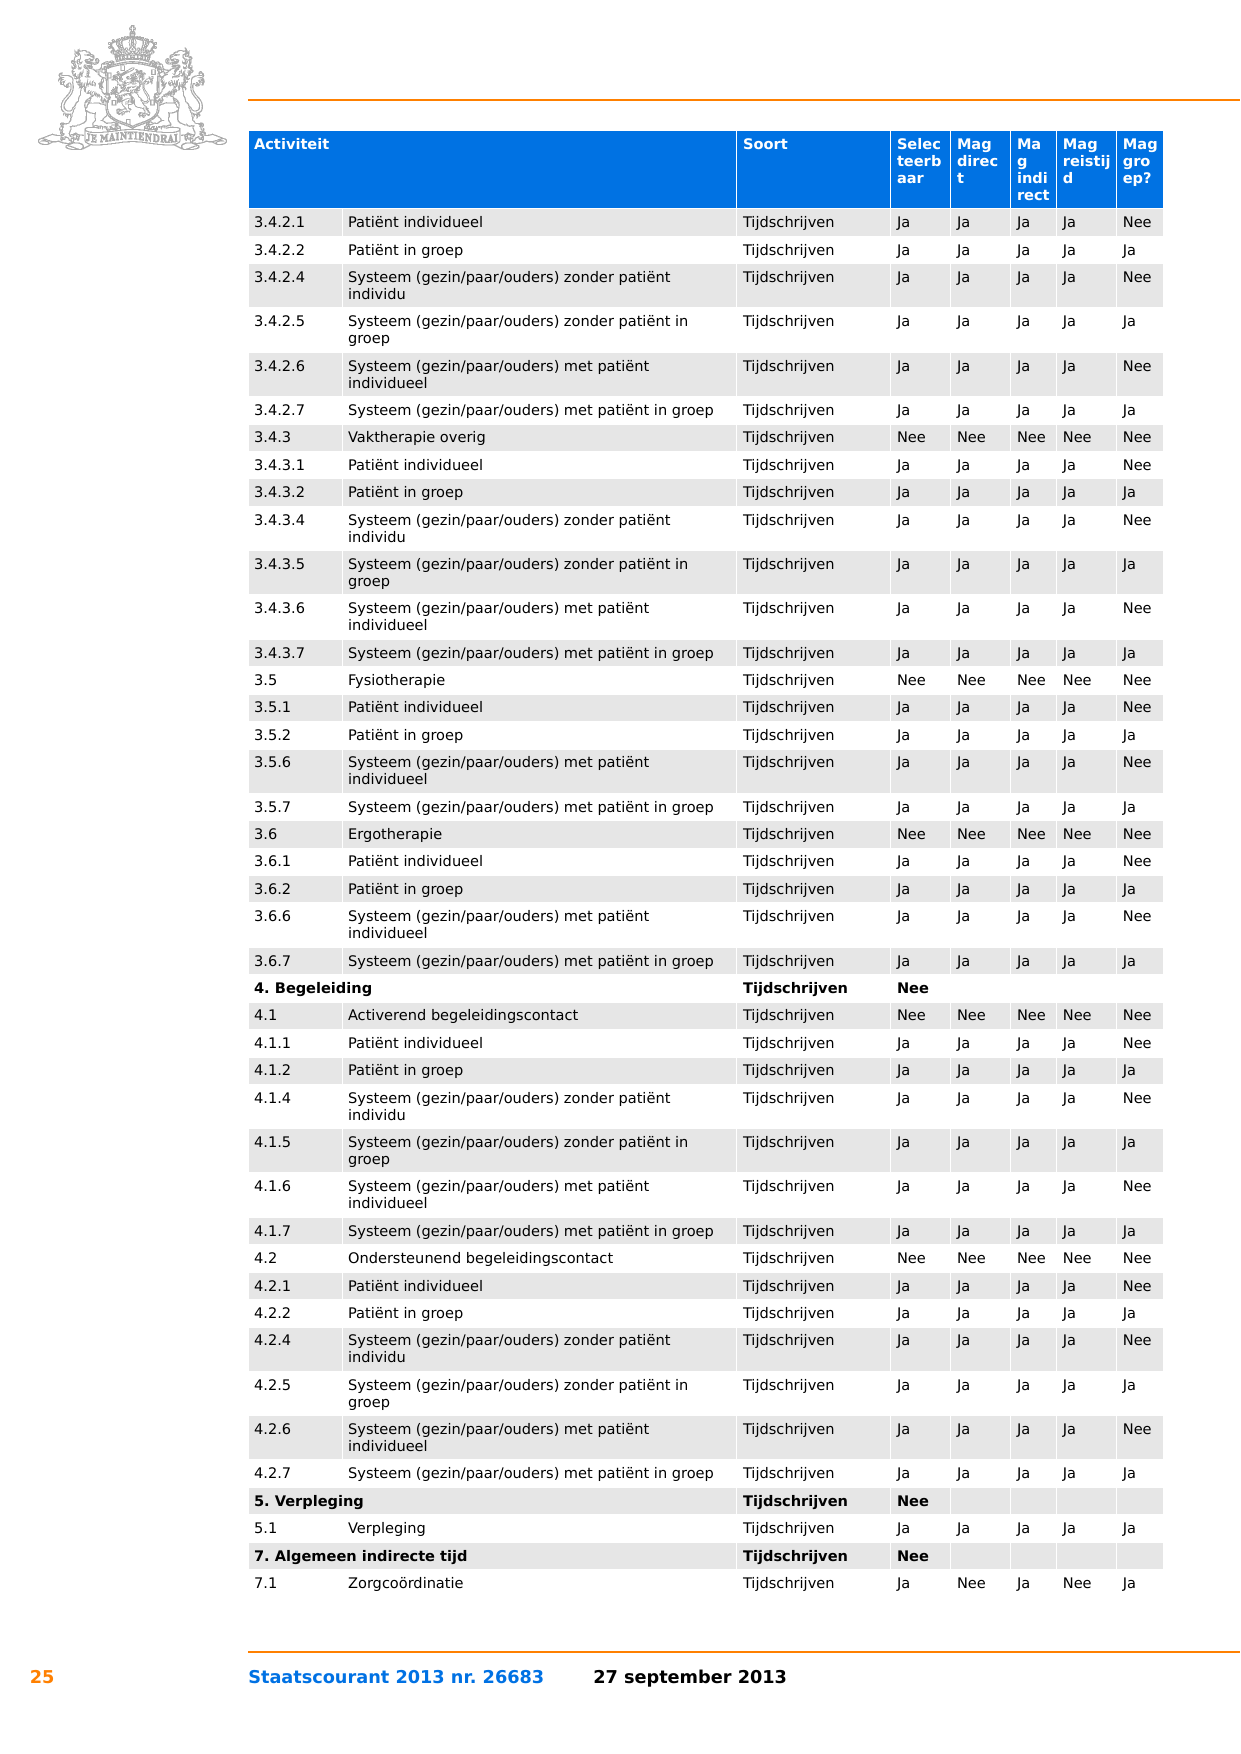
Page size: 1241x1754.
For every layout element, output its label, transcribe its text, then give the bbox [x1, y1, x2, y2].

table_cell Ja [1057, 1129, 1116, 1172]
table_cell 3.4.2.2 [249, 237, 342, 263]
table_cell [1011, 975, 1056, 1002]
table_cell Ja [951, 722, 1010, 748]
table_cell Ja [1057, 1218, 1116, 1244]
table_cell Nee [951, 425, 1010, 451]
table_cell Nee [1117, 264, 1163, 307]
table_cell Ja [1011, 794, 1056, 820]
table_cell 4.2.7 [249, 1461, 342, 1487]
table_cell Ja [1057, 397, 1116, 423]
table_cell Ja [1011, 750, 1056, 793]
table_cell Ja [891, 1174, 950, 1217]
table_cell Tijdschrijven [737, 425, 890, 451]
table_cell Ja [1057, 452, 1116, 478]
table_cell Systeem (gezin/paar/ouders) zonder patiënt individu [343, 1328, 736, 1371]
table_cell Ja [951, 397, 1010, 423]
table_cell Ja [891, 794, 950, 820]
table_cell Systeem (gezin/paar/ouders) met patiënt in groep [343, 948, 736, 974]
table_cell Ja [891, 1372, 950, 1415]
table_cell Ja [1057, 1515, 1116, 1542]
table_cell Ja [1117, 237, 1163, 263]
table_cell Tijdschrijven [737, 750, 890, 793]
table_cell Ja [1057, 876, 1116, 902]
table_cell Ja [1011, 551, 1056, 594]
table_cell Tijdschrijven [737, 1218, 890, 1244]
table_cell Ja [951, 640, 1010, 666]
table_cell Patiënt individueel [343, 1030, 736, 1056]
table_cell Ja [1057, 309, 1116, 352]
table_cell Patiënt in groep [343, 237, 736, 263]
table_cell Tijdschrijven [737, 794, 890, 820]
table_cell Tijdschrijven [737, 876, 890, 902]
table_cell Nee [1117, 1328, 1163, 1371]
table_cell Ja [891, 237, 950, 263]
table_cell Nee [891, 975, 950, 1002]
table_cell 3.4.2.7 [249, 397, 342, 423]
table_cell Ja [1057, 479, 1116, 506]
table_cell Ja [951, 695, 1010, 721]
table_cell Ja [891, 353, 950, 396]
table_cell Ja [891, 1328, 950, 1371]
table_cell [1117, 975, 1163, 1002]
table_cell Tijdschrijven [737, 1300, 890, 1326]
table_cell Ja [1057, 264, 1116, 307]
table_cell Tijdschrijven [737, 1488, 890, 1514]
table_cell Patiënt in groep [343, 479, 736, 506]
table_cell Tijdschrijven [737, 1328, 890, 1371]
table_cell 5. Verpleging [249, 1488, 736, 1514]
table_cell Ja [1057, 695, 1116, 721]
table_cell [1011, 1488, 1056, 1514]
table_cell Ja [1011, 722, 1056, 748]
table_cell Systeem (gezin/paar/ouders) zonder patiënt individu [343, 507, 736, 550]
table_cell Nee [1011, 425, 1056, 451]
table_cell Tijdschrijven [737, 507, 890, 550]
table_cell Ja [891, 849, 950, 875]
table_cell Ja [1011, 309, 1056, 352]
table_cell Ja [891, 1300, 950, 1326]
table_header Mag reistijd [1057, 131, 1116, 208]
table_cell Ja [1057, 1030, 1116, 1056]
table_cell Ja [1011, 507, 1056, 550]
table_cell 3.6.7 [249, 948, 342, 974]
table_cell Ja [951, 794, 1010, 820]
table_cell Tijdschrijven [737, 1030, 890, 1056]
table_cell Ja [891, 1515, 950, 1542]
table_cell 3.6 [249, 821, 342, 848]
table_cell Tijdschrijven [737, 948, 890, 974]
table_cell Ja [891, 507, 950, 550]
table_cell Ja [1057, 1273, 1116, 1299]
table_cell Ja [951, 1174, 1010, 1217]
table_cell 4.1.4 [249, 1085, 342, 1128]
table_cell Nee [1057, 1245, 1116, 1272]
table_cell 3.4.3.5 [249, 551, 342, 594]
table_cell Patiënt individueel [343, 849, 736, 875]
table_cell Nee [951, 1245, 1010, 1272]
table_cell Ja [891, 1030, 950, 1056]
table_cell Nee [1117, 821, 1163, 848]
table_cell Nee [1117, 1174, 1163, 1217]
table_header Soort [737, 131, 890, 208]
table_cell 3.6.2 [249, 876, 342, 902]
table_cell Ja [1057, 750, 1116, 793]
table_cell 4. Begeleiding [249, 975, 736, 1002]
table_cell Nee [1057, 667, 1116, 694]
table_cell Ja [951, 1129, 1010, 1172]
table_cell 4.2.4 [249, 1328, 342, 1371]
table_header Mag direct [951, 131, 1010, 208]
table_cell [1117, 1543, 1163, 1569]
table_cell Ja [891, 948, 950, 974]
table_cell Ja [951, 1416, 1010, 1459]
table_cell Ja [891, 1273, 950, 1299]
table_cell Systeem (gezin/paar/ouders) zonder patiënt in groep [343, 309, 736, 352]
table_cell Tijdschrijven [737, 551, 890, 594]
table_cell Ja [1117, 551, 1163, 594]
table_cell Activerend begeleidingscontact [343, 1003, 736, 1029]
table_cell Systeem (gezin/paar/ouders) zonder patiënt individu [343, 264, 736, 307]
table_cell Systeem (gezin/paar/ouders) met patiënt in groep [343, 640, 736, 666]
table_cell Ja [891, 397, 950, 423]
table_cell Verpleging [343, 1515, 736, 1542]
table_cell Ja [1011, 1461, 1056, 1487]
table_cell Ja [951, 479, 1010, 506]
table_cell [1011, 1543, 1056, 1569]
table_cell Ja [951, 1218, 1010, 1244]
table_cell Ja [951, 1300, 1010, 1326]
table_cell 4.1.6 [249, 1174, 342, 1217]
table_cell Systeem (gezin/paar/ouders) zonder patiënt in groep [343, 1129, 736, 1172]
table_cell 3.5.7 [249, 794, 342, 820]
table_cell 4.1.2 [249, 1058, 342, 1084]
table_cell Ja [951, 1085, 1010, 1128]
table_cell Nee [1011, 667, 1056, 694]
table_cell Nee [1117, 695, 1163, 721]
table_cell Ja [951, 452, 1010, 478]
table_cell Nee [1011, 821, 1056, 848]
table_cell Ja [951, 309, 1010, 352]
table_cell Ja [1011, 1218, 1056, 1244]
table_cell 3.4.3.6 [249, 596, 342, 639]
table_cell Ja [951, 1030, 1010, 1056]
table_cell Ja [891, 596, 950, 639]
table_cell [951, 1543, 1010, 1569]
table_cell Ja [1117, 722, 1163, 748]
table_cell Ja [1057, 1300, 1116, 1326]
table_cell Tijdschrijven [737, 237, 890, 263]
table_cell Ja [1057, 1372, 1116, 1415]
table_cell Tijdschrijven [737, 209, 890, 236]
table_cell Systeem (gezin/paar/ouders) met patiënt in groep [343, 1218, 736, 1244]
table_cell Ja [1011, 237, 1056, 263]
table_cell 3.4.3.2 [249, 479, 342, 506]
table_cell 4.2.5 [249, 1372, 342, 1415]
table_cell Ja [951, 876, 1010, 902]
table_cell 4.2.1 [249, 1273, 342, 1299]
table_cell Ja [1117, 309, 1163, 352]
table_cell Ja [1057, 904, 1116, 947]
table_cell Ja [1011, 1129, 1056, 1172]
table_cell Ondersteunend begeleidingscontact [343, 1245, 736, 1272]
table_cell Ergotherapie [343, 821, 736, 848]
table_cell Systeem (gezin/paar/ouders) met patiënt individueel [343, 353, 736, 396]
table_cell 3.5 [249, 667, 342, 694]
table_cell 3.4.3.4 [249, 507, 342, 550]
table_cell Ja [951, 1058, 1010, 1084]
table_cell Tijdschrijven [737, 309, 890, 352]
table_cell [1057, 1543, 1116, 1569]
table_cell Tijdschrijven [737, 1372, 890, 1415]
table_cell Ja [891, 309, 950, 352]
table_cell Ja [891, 1129, 950, 1172]
table_cell Nee [1117, 750, 1163, 793]
table_cell Ja [951, 750, 1010, 793]
table_header Selecteerbaar [891, 131, 950, 208]
table_cell Ja [1011, 596, 1056, 639]
table_cell Systeem (gezin/paar/ouders) met patiënt individueel [343, 750, 736, 793]
table_cell Ja [1011, 1372, 1056, 1415]
table_cell Ja [1117, 1129, 1163, 1172]
table_cell Ja [1011, 640, 1056, 666]
table_cell [1057, 975, 1116, 1002]
table_cell Nee [1117, 596, 1163, 639]
table_cell Ja [891, 1570, 950, 1597]
table_cell Patiënt individueel [343, 695, 736, 721]
table_cell Zorgcoördinatie [343, 1570, 736, 1597]
table_cell 3.6.6 [249, 904, 342, 947]
table_cell Ja [891, 209, 950, 236]
table_cell Ja [951, 209, 1010, 236]
table_cell Ja [1057, 794, 1116, 820]
table_cell Systeem (gezin/paar/ouders) zonder patiënt in groep [343, 1372, 736, 1415]
table_cell Ja [891, 452, 950, 478]
table_cell Systeem (gezin/paar/ouders) met patiënt individueel [343, 904, 736, 947]
table_cell Ja [1011, 1570, 1056, 1597]
table_header Activiteit [249, 131, 736, 208]
table_cell Ja [1057, 1058, 1116, 1084]
table_cell Ja [1117, 397, 1163, 423]
table_cell Tijdschrijven [737, 397, 890, 423]
table_cell Ja [1011, 1085, 1056, 1128]
table_cell Ja [1057, 1461, 1116, 1487]
table_cell Ja [951, 551, 1010, 594]
table_cell 3.4.3.7 [249, 640, 342, 666]
table_cell Ja [1057, 237, 1116, 263]
table_cell Tijdschrijven [737, 1273, 890, 1299]
table_cell Ja [891, 479, 950, 506]
table_cell 7.1 [249, 1570, 342, 1597]
table_cell 4.2.6 [249, 1416, 342, 1459]
table_cell Tijdschrijven [737, 1570, 890, 1597]
table_cell 4.1.1 [249, 1030, 342, 1056]
table_cell Ja [891, 904, 950, 947]
table_cell Ja [951, 507, 1010, 550]
table_header Mag indirect [1011, 131, 1056, 208]
table_cell Tijdschrijven [737, 1129, 890, 1172]
table_cell Ja [1117, 640, 1163, 666]
table_cell Ja [951, 596, 1010, 639]
table_cell Ja [1057, 353, 1116, 396]
table_cell Ja [951, 1328, 1010, 1371]
table_cell Nee [1117, 1245, 1163, 1272]
table_cell Ja [1057, 1328, 1116, 1371]
table_cell Tijdschrijven [737, 849, 890, 875]
table_cell Systeem (gezin/paar/ouders) met patiënt individueel [343, 596, 736, 639]
table_cell Nee [1117, 667, 1163, 694]
table_cell Patiënt in groep [343, 1058, 736, 1084]
table_cell 4.2.2 [249, 1300, 342, 1326]
table_cell Ja [891, 1085, 950, 1128]
table_cell Ja [891, 264, 950, 307]
table_cell Nee [1117, 1030, 1163, 1056]
table_cell Nee [1117, 507, 1163, 550]
table_cell Ja [1011, 948, 1056, 974]
table_cell Ja [951, 1515, 1010, 1542]
table_cell Nee [1057, 1570, 1116, 1597]
table_cell Ja [891, 551, 950, 594]
table_cell Ja [1117, 948, 1163, 974]
table_cell Nee [951, 1570, 1010, 1597]
table_cell Ja [1117, 1218, 1163, 1244]
table_cell 3.4.2.6 [249, 353, 342, 396]
table_cell Ja [1011, 1058, 1056, 1084]
table_cell Ja [1011, 452, 1056, 478]
table_cell Patiënt individueel [343, 452, 736, 478]
table_cell Ja [1011, 849, 1056, 875]
table_cell Tijdschrijven [737, 1085, 890, 1128]
table_cell Ja [1011, 1515, 1056, 1542]
table_cell Systeem (gezin/paar/ouders) met patiënt in groep [343, 794, 736, 820]
table_cell Systeem (gezin/paar/ouders) zonder patiënt individu [343, 1085, 736, 1128]
table_cell Tijdschrijven [737, 1245, 890, 1272]
table_cell Ja [1057, 209, 1116, 236]
table_cell Ja [1057, 507, 1116, 550]
table_cell Systeem (gezin/paar/ouders) met patiënt individueel [343, 1174, 736, 1217]
table_cell Ja [951, 849, 1010, 875]
table_cell 3.4.2.1 [249, 209, 342, 236]
table_cell Ja [1117, 876, 1163, 902]
table_cell 7. Algemeen indirecte tijd [249, 1543, 736, 1569]
table_cell Tijdschrijven [737, 479, 890, 506]
table_cell Nee [891, 1543, 950, 1569]
table_cell Tijdschrijven [737, 1174, 890, 1217]
table_cell Nee [1117, 904, 1163, 947]
table_cell Nee [1117, 209, 1163, 236]
table_cell Nee [951, 667, 1010, 694]
table_cell Ja [1011, 1328, 1056, 1371]
table_cell Patiënt in groep [343, 1300, 736, 1326]
table_cell Tijdschrijven [737, 1515, 890, 1542]
table_cell Nee [1117, 425, 1163, 451]
table_cell Tijdschrijven [737, 1461, 890, 1487]
table_cell Ja [1057, 551, 1116, 594]
table_cell [1057, 1488, 1116, 1514]
table_cell Ja [1057, 640, 1116, 666]
table_cell Ja [951, 948, 1010, 974]
table_cell Nee [1117, 1416, 1163, 1459]
table_cell Patiënt in groep [343, 876, 736, 902]
table_cell Ja [1117, 1461, 1163, 1487]
table_cell 3.4.2.5 [249, 309, 342, 352]
picture [38, 25, 227, 150]
table_cell Tijdschrijven [737, 667, 890, 694]
table_cell Ja [1011, 1030, 1056, 1056]
table_cell Ja [1057, 722, 1116, 748]
table_cell Ja [891, 640, 950, 666]
table_cell Ja [891, 1218, 950, 1244]
table_cell Tijdschrijven [737, 1003, 890, 1029]
table_cell 3.5.1 [249, 695, 342, 721]
table_cell Nee [891, 1488, 950, 1514]
table_cell Ja [1011, 1174, 1056, 1217]
table_cell Tijdschrijven [737, 695, 890, 721]
table_cell Ja [951, 353, 1010, 396]
table_cell Nee [1117, 1003, 1163, 1029]
table_cell Fysiotherapie [343, 667, 736, 694]
table_cell Ja [1011, 479, 1056, 506]
table_cell Ja [951, 1461, 1010, 1487]
table_cell Ja [1011, 1273, 1056, 1299]
table_cell Tijdschrijven [737, 975, 890, 1002]
table_cell Ja [1011, 264, 1056, 307]
table_cell Ja [1117, 479, 1163, 506]
table_cell Ja [951, 264, 1010, 307]
table_cell Systeem (gezin/paar/ouders) met patiënt individueel [343, 1416, 736, 1459]
table_cell Ja [891, 750, 950, 793]
table_cell Nee [1057, 425, 1116, 451]
table_cell Ja [891, 1058, 950, 1084]
table_cell Nee [891, 1245, 950, 1272]
table_cell Nee [1057, 821, 1116, 848]
table_cell 4.1.7 [249, 1218, 342, 1244]
table_cell Ja [951, 1273, 1010, 1299]
table_cell Nee [1117, 353, 1163, 396]
table_cell Tijdschrijven [737, 264, 890, 307]
table_cell Tijdschrijven [737, 596, 890, 639]
table_cell Nee [1011, 1245, 1056, 1272]
table_cell Ja [1011, 904, 1056, 947]
table_cell Nee [1057, 1003, 1116, 1029]
table_cell Ja [891, 695, 950, 721]
table_cell 3.4.3 [249, 425, 342, 451]
table_cell Nee [1117, 452, 1163, 478]
table_cell Nee [1117, 1085, 1163, 1128]
table_cell Tijdschrijven [737, 904, 890, 947]
table_cell Systeem (gezin/paar/ouders) met patiënt in groep [343, 1461, 736, 1487]
table_cell Vaktherapie overig [343, 425, 736, 451]
table_cell 4.1.5 [249, 1129, 342, 1172]
table_cell Tijdschrijven [737, 722, 890, 748]
table_cell Ja [1057, 1174, 1116, 1217]
table_cell Tijdschrijven [737, 640, 890, 666]
table_cell Ja [1117, 794, 1163, 820]
table_cell 4.1 [249, 1003, 342, 1029]
table_cell Ja [1011, 353, 1056, 396]
table_cell Ja [1057, 849, 1116, 875]
table_cell Patiënt individueel [343, 1273, 736, 1299]
table_cell Nee [891, 1003, 950, 1029]
table_cell Ja [1011, 876, 1056, 902]
table_cell Nee [891, 821, 950, 848]
table_cell Ja [1117, 1300, 1163, 1326]
table_cell Systeem (gezin/paar/ouders) met patiënt in groep [343, 397, 736, 423]
table_cell Tijdschrijven [737, 452, 890, 478]
table_cell Nee [891, 667, 950, 694]
table_cell Ja [1011, 209, 1056, 236]
table_cell Ja [1011, 1416, 1056, 1459]
table_cell Tijdschrijven [737, 1416, 890, 1459]
table_cell Ja [951, 237, 1010, 263]
table_cell Ja [1117, 1570, 1163, 1597]
table_cell 3.5.2 [249, 722, 342, 748]
table_cell Ja [1057, 596, 1116, 639]
table_cell Ja [891, 1461, 950, 1487]
table_cell Ja [1011, 1300, 1056, 1326]
table_cell Ja [891, 722, 950, 748]
table_cell Ja [891, 1416, 950, 1459]
table_cell Tijdschrijven [737, 353, 890, 396]
table_cell Ja [1011, 695, 1056, 721]
table_cell Ja [1057, 1416, 1116, 1459]
table_cell Ja [1117, 1372, 1163, 1415]
table_cell Systeem (gezin/paar/ouders) zonder patiënt in groep [343, 551, 736, 594]
table_cell 3.5.6 [249, 750, 342, 793]
table_header Mag groep? [1117, 131, 1163, 208]
table_cell Tijdschrijven [737, 1058, 890, 1084]
table_cell 3.4.3.1 [249, 452, 342, 478]
table_cell Nee [1117, 1273, 1163, 1299]
table_cell Nee [951, 821, 1010, 848]
table_cell Ja [951, 1372, 1010, 1415]
table_cell 4.2 [249, 1245, 342, 1272]
table_cell Patiënt in groep [343, 722, 736, 748]
table_cell Tijdschrijven [737, 1543, 890, 1569]
table_cell 3.6.1 [249, 849, 342, 875]
table_cell Ja [1057, 948, 1116, 974]
table_cell Nee [1117, 849, 1163, 875]
table_cell Nee [891, 425, 950, 451]
table_cell Ja [1117, 1515, 1163, 1542]
table_cell Tijdschrijven [737, 821, 890, 848]
table_cell 3.4.2.4 [249, 264, 342, 307]
table_cell [1117, 1488, 1163, 1514]
table_cell Nee [1011, 1003, 1056, 1029]
table_cell Ja [1117, 1058, 1163, 1084]
table_cell Nee [951, 1003, 1010, 1029]
table_cell Ja [1011, 397, 1056, 423]
table_cell Ja [951, 904, 1010, 947]
table_cell [951, 975, 1010, 1002]
table_cell 5.1 [249, 1515, 342, 1542]
table_cell Patiënt individueel [343, 209, 736, 236]
table_cell Ja [1057, 1085, 1116, 1128]
table_cell [951, 1488, 1010, 1514]
table_cell Ja [891, 876, 950, 902]
